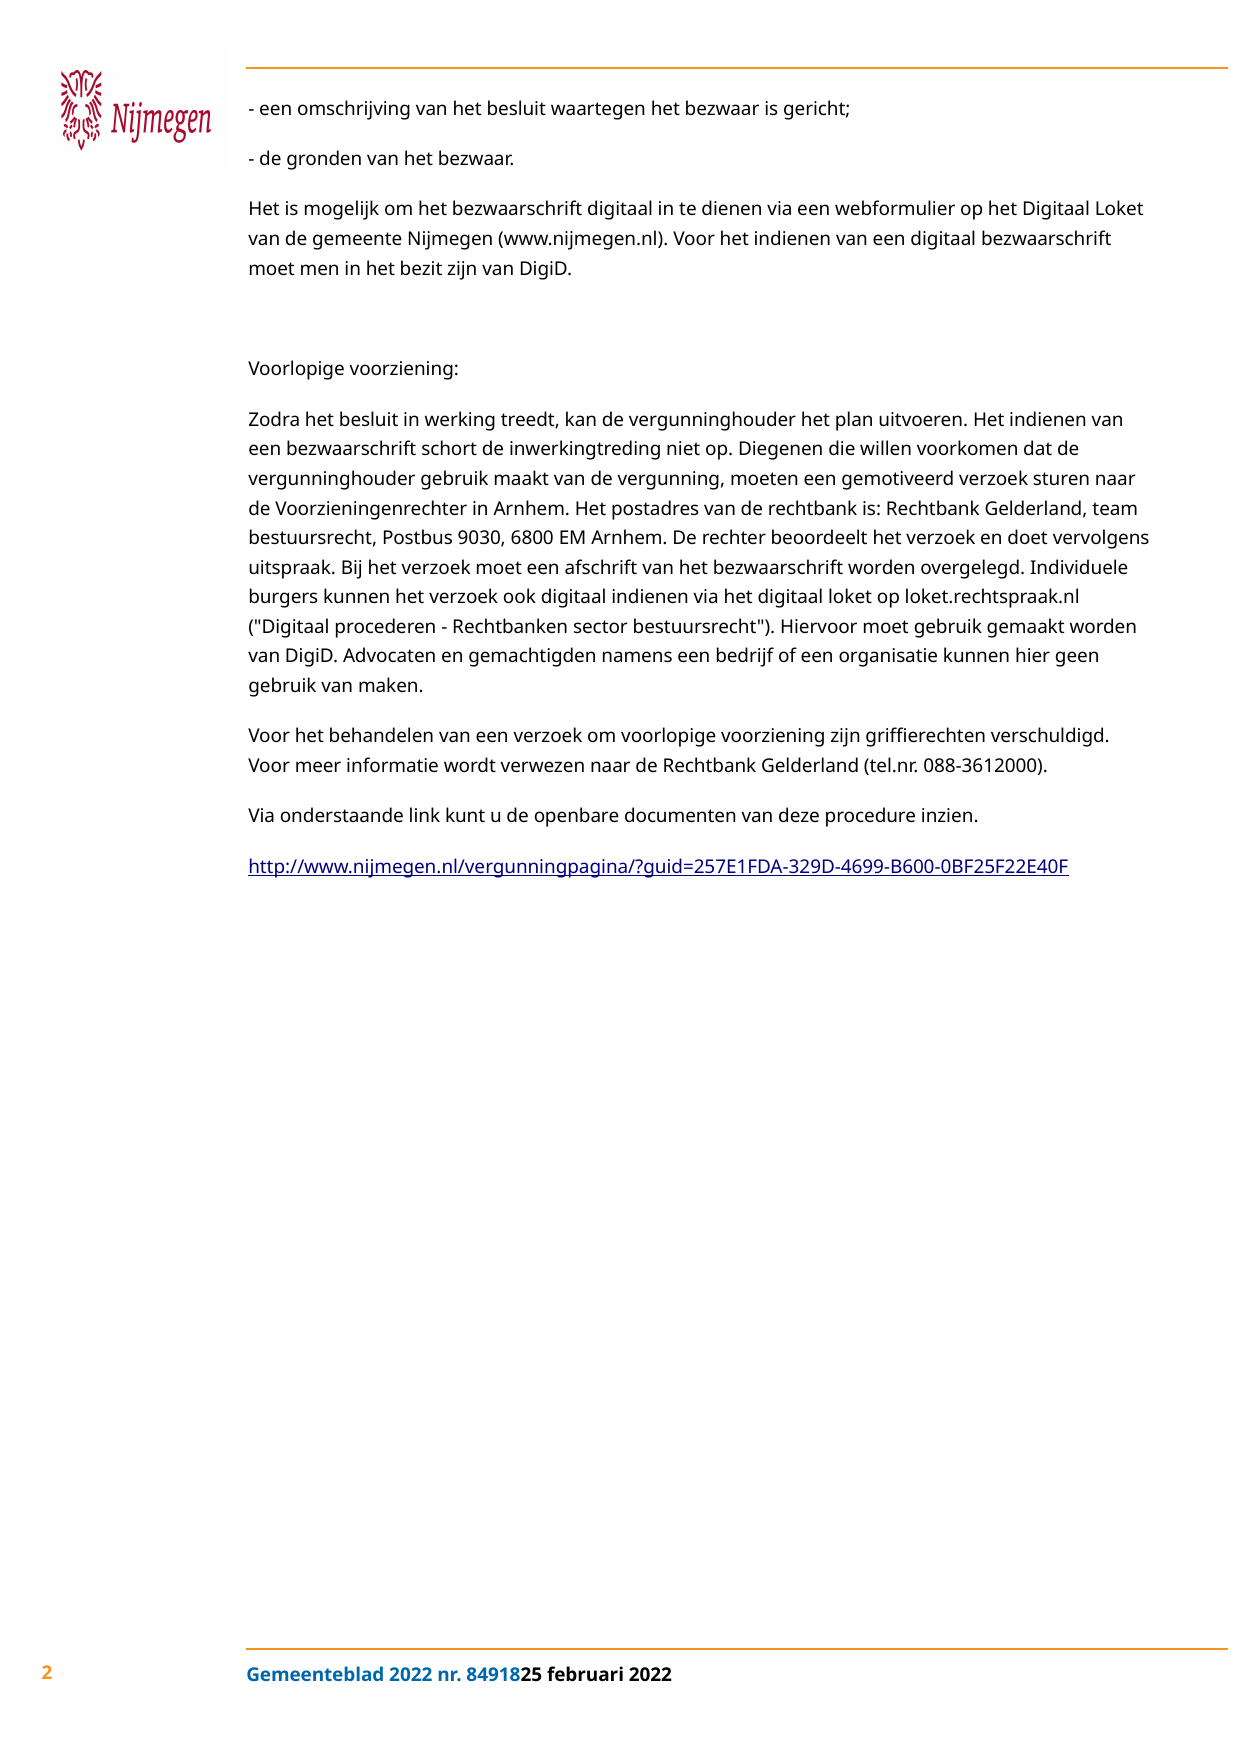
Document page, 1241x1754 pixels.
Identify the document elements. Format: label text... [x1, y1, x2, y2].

picture [41, 47, 231, 172]
text Het is mogelijk om het bezwaarschrift digitaal in te dienen via een webformulier op het Digitaal Loket van de gemeente Nijmegen (www.nijmegen.nl). Voor het indienen van een digitaal bezwaarschrift moet men in het bezit zijn van DigiD. [248, 196, 1152, 281]
text Voor het behandelen van een verzoek om voorlopige voorziening zijn griffierechten verschuldigd. Voor meer informatie wordt verwezen naar de Rechtbank Gelderland (tel.nr. 088-3612000). [248, 723, 1152, 778]
text Voorlopige voorziening: [248, 356, 1152, 381]
text Via onderstaande link kunt u de openbare documenten van deze procedure inzien. [248, 803, 1152, 828]
text - de gronden van het bezwaar. [248, 145, 1152, 171]
text http://www.nijmegen.nl/vergunningpagina/?guid=257E1FDA-329D-4699-B600-0BF25F22E40F [248, 853, 1152, 879]
text Zodra het besluit in werking treedt, kan de vergunninghouder het plan uitvoeren. Het indienen van een bezwaarschrift schort de inwerkingtreding niet op. Diegenen die willen voorkomen dat de vergunninghouder gebruik maakt van de vergunning, moeten een gemotiveerd verzoek sturen naar de Voorzieningenrechter in Arnhem. Het postadres van de rechtbank is: Rechtbank Gelderland, team bestuursrecht, Postbus 9030, 6800 EM Arnhem. De rechter beoordeelt het verzoek en doet vervolgens uitspraak. Bij het verzoek moet een afschrift van het bezwaarschrift worden overgelegd. Individuele burgers kunnen het verzoek ook digitaal indienen via het digitaal loket op loket.rechtspraak.nl ("Digitaal procederen - Rechtbanken sector bestuursrecht"). Hiervoor moet gebruik gemaakt worden van DigiD. Advocaten en gemachtigden namens een bedrijf of een organisatie kunnen hier geen gebruik van maken. [248, 406, 1152, 698]
text - een omschrijving van het besluit waartegen het bezwaar is gericht; [248, 95, 1152, 121]
